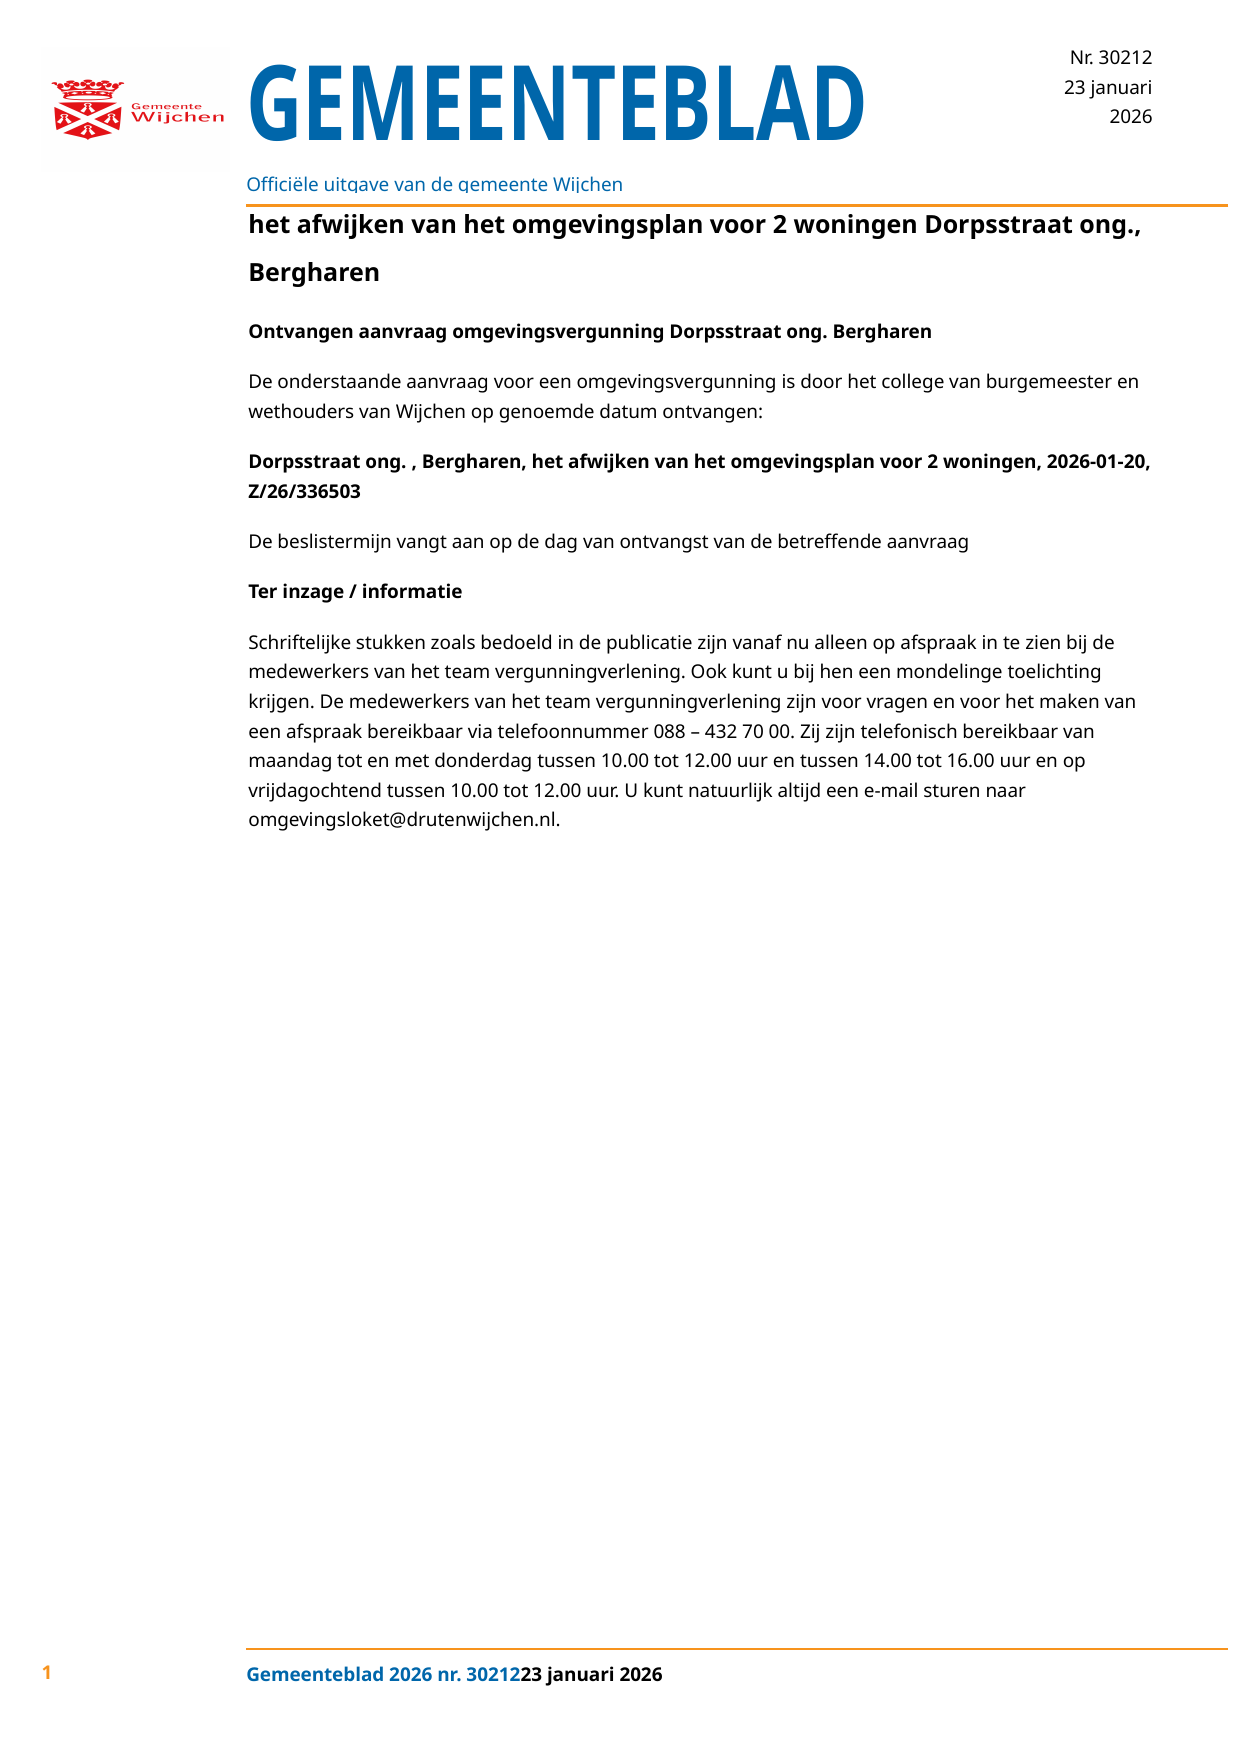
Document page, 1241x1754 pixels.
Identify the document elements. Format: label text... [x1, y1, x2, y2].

text De beslistermijn vangt aan op de dag van ontvangst van de betreffende aanvraag [248, 528, 1152, 554]
text het afwijken van het omgevingsplan voor 2 woningen Dorpsstraat ong., Bergharen [248, 207, 1152, 288]
text Ontvangen aanvraag omgevingsvergunning Dorpsstraat ong. Bergharen [248, 318, 1152, 344]
text Ter inzage / informatie [248, 579, 1152, 604]
text Dorpsstraat ong. , Bergharen, het afwijken van het omgevingsplan voor 2 woningen, 2026-01-20, Z/26/336503 [248, 448, 1152, 504]
picture [41, 47, 231, 172]
text Schriftelijke stukken zoals bedoeld in de publicatie zijn vanaf nu alleen op afspraak in te zien bij de medewerkers van het team vergunningverlening. Ook kunt u bij hen een mondelinge toelichting krijgen. De medewerkers van het team vergunningverlening zijn voor vragen en voor het maken van een afspraak bereikbaar via telefoonnummer 088 – 432 70 00. Zij zijn telefonisch bereikbaar van maandag tot en met donderdag tussen 10.00 tot 12.00 uur en tussen 14.00 tot 16.00 uur en op vrijdagochtend tussen 10.00 tot 12.00 uur. U kunt natuurlijk altijd een e-mail sturen naar omgevingsloket@drutenwijchen.nl. [248, 629, 1152, 832]
text De onderstaande aanvraag voor een omgevingsvergunning is door het college van burgemeester en wethouders van Wijchen op genoemde datum ontvangen: [248, 368, 1152, 424]
